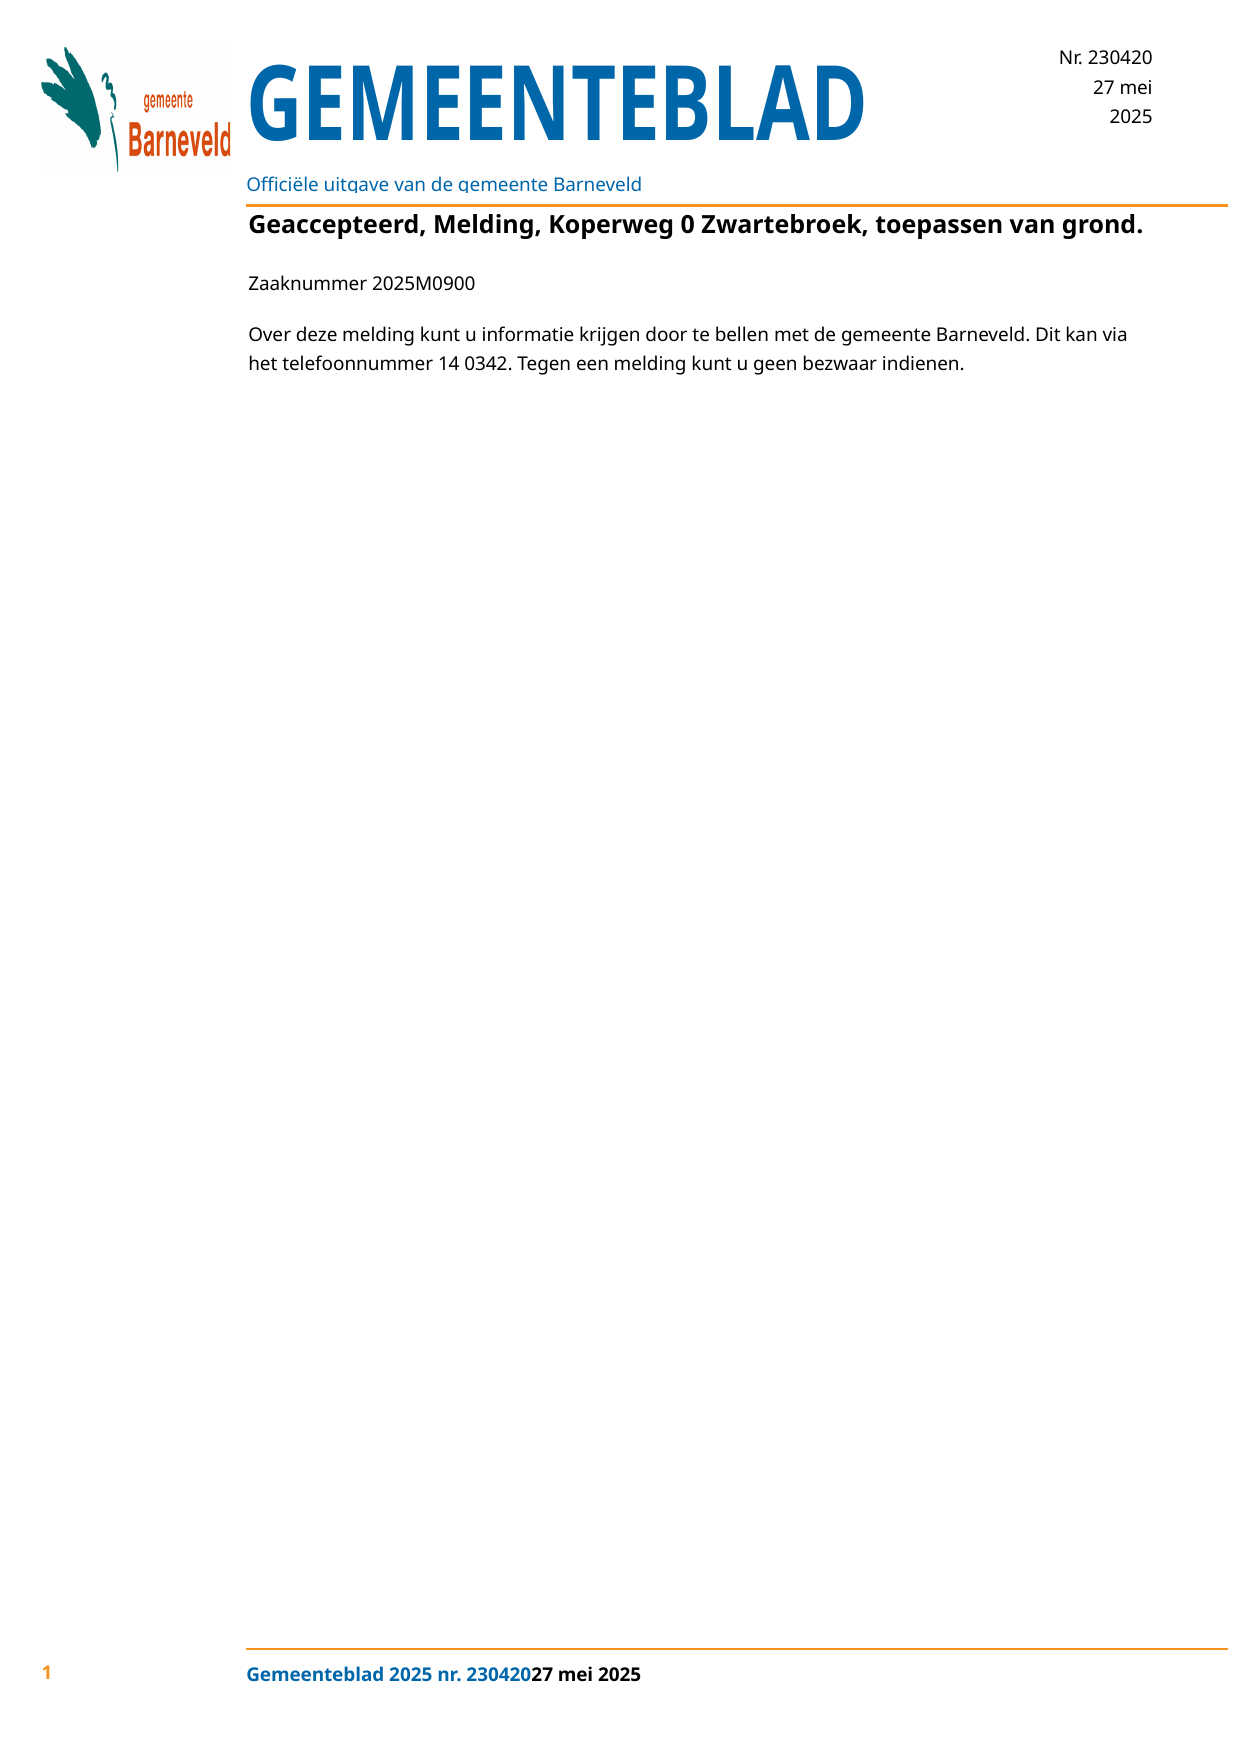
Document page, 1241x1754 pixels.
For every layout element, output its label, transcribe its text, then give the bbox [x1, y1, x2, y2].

text Geaccepteerd, Melding, Koperweg 0 Zwartebroek, toepassen van grond. [248, 207, 1152, 241]
picture [41, 47, 231, 172]
text Over deze melding kunt u informatie krijgen door te bellen met de gemeente Barneveld. Dit kan via het telefoonnummer 14 0342. Tegen een melding kunt u geen bezwaar indienen. [248, 321, 1152, 376]
text Zaaknummer 2025M0900 [248, 270, 1152, 296]
